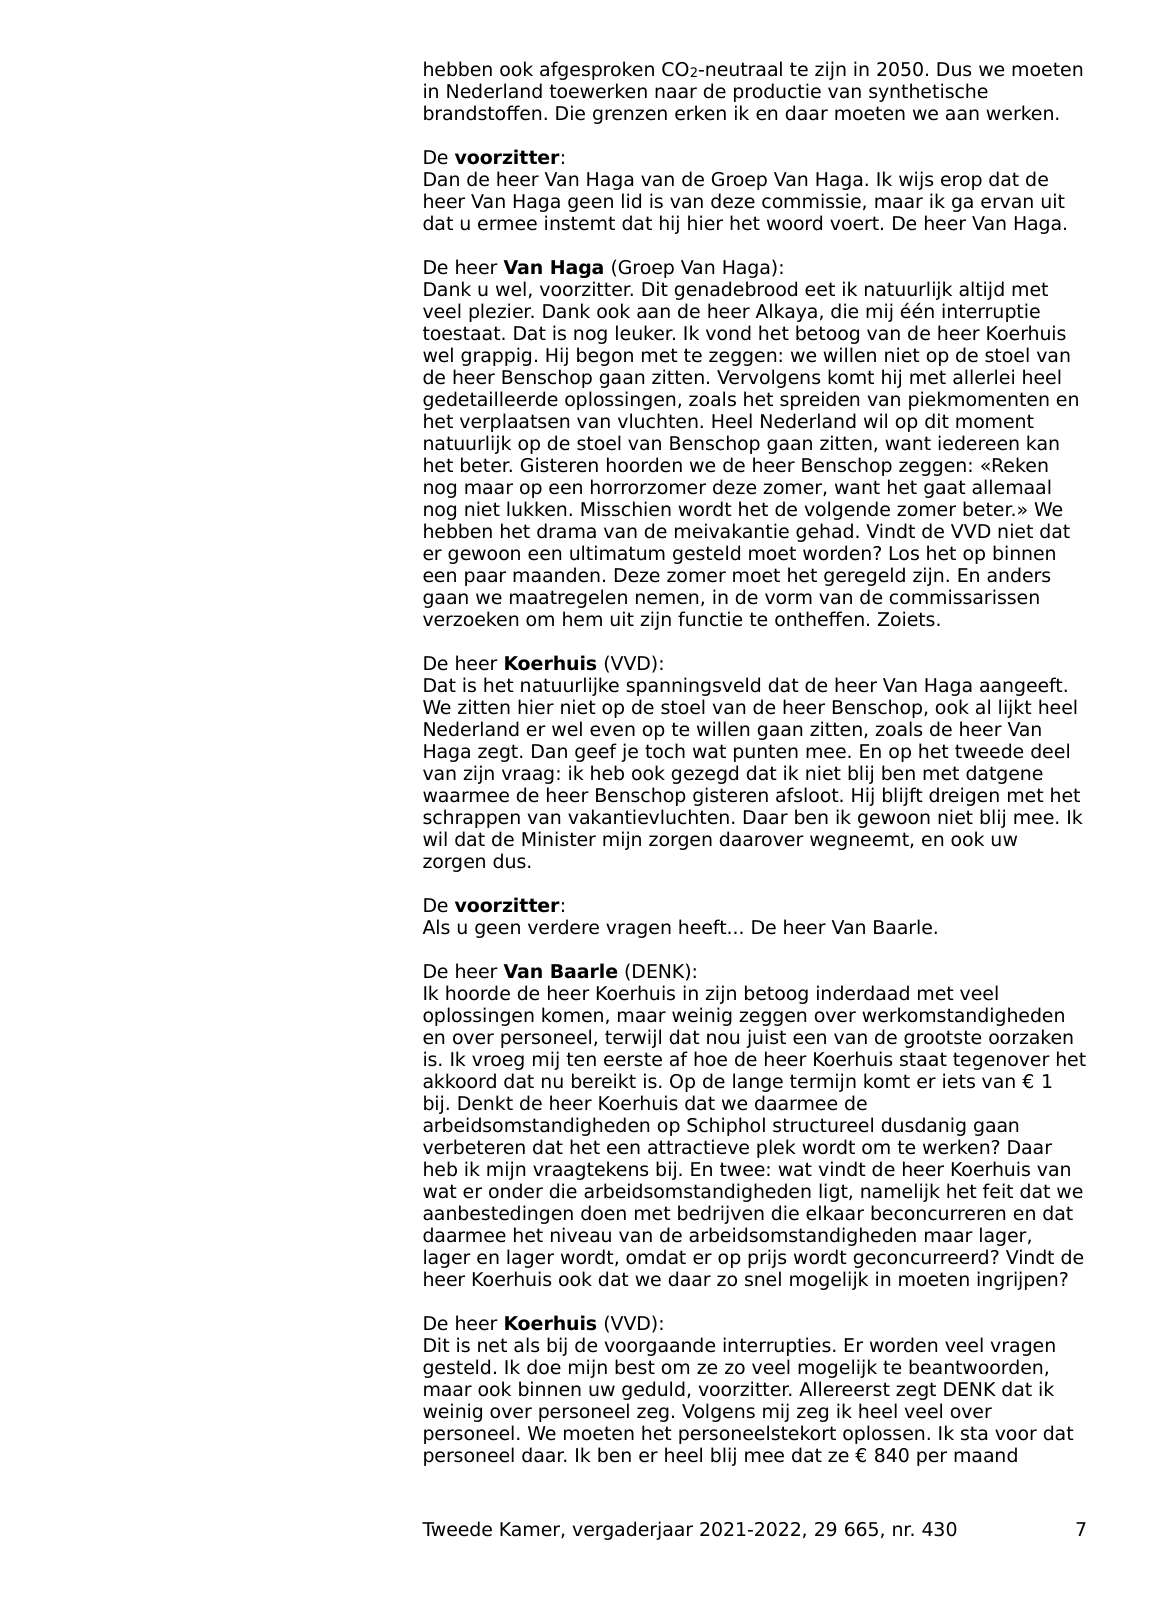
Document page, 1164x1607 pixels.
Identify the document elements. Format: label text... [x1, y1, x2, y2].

text Dit is net als bij de voorgaande interrupties. Er worden veel vragen gesteld. Ik doe mijn best om ze zo veel mogelijk te beantwoorden, maar ook binnen uw geduld, voorzitter. Allereerst zegt DENK dat ik weinig over personeel zeg. Volgens mij zeg ik heel veel over personeel. We moeten het personeelstekort oplossen. Ik sta voor dat personeel daar. Ik ben er heel blij mee dat ze € 840 per maand [422, 1335, 1087, 1467]
text Als u geen verdere vragen heeft... De heer Van Baarle. [422, 917, 1087, 939]
text De heer Van Baarle (DENK): [422, 961, 1087, 983]
text De heer Van Haga (Groep Van Haga): [422, 257, 1087, 279]
text Ik hoorde de heer Koerhuis in zijn betoog inderdaad met veel oplossingen komen, maar weinig zeggen over werkomstandigheden en over personeel, terwijl dat nou juist een van de grootste oorzaken is. Ik vroeg mij ten eerste af hoe de heer Koerhuis staat tegenover het akkoord dat nu bereikt is. Op de lange termijn komt er iets van € 1 bij. Denkt de heer Koerhuis dat we daarmee de arbeidsomstandigheden op Schiphol structureel dusdanig gaan verbeteren dat het een attractieve plek wordt om te werken? Daar heb ik mijn vraagtekens bij. En twee: wat vindt de heer Koerhuis van wat er onder die arbeidsomstandigheden ligt, namelijk het feit dat we aanbestedingen doen met bedrijven die elkaar beconcurreren en dat daarmee het niveau van de arbeidsomstandigheden maar lager, lager en lager wordt, omdat er op prijs wordt geconcurreerd? Vindt de heer Koerhuis ook dat we daar zo snel mogelijk in moeten ingrijpen? [422, 983, 1087, 1291]
text Dank u wel, voorzitter. Dit genadebrood eet ik natuurlijk altijd met veel plezier. Dank ook aan de heer Alkaya, die mij één interruptie toestaat. Dat is nog leuker. Ik vond het betoog van de heer Koerhuis wel grappig. Hij begon met te zeggen: we willen niet op de stoel van de heer Benschop gaan zitten. Vervolgens komt hij met allerlei heel gedetailleerde oplossingen, zoals het spreiden van piekmomenten en het verplaatsen van vluchten. Heel Nederland wil op dit moment natuurlijk op de stoel van Benschop gaan zitten, want iedereen kan het beter. Gisteren hoorden we de heer Benschop zeggen: «Reken nog maar op een horrorzomer deze zomer, want het gaat allemaal nog niet lukken. Misschien wordt het de volgende zomer beter.» We hebben het drama van de meivakantie gehad. Vindt de VVD niet dat er gewoon een ultimatum gesteld moet worden? Los het op binnen een paar maanden. Deze zomer moet het geregeld zijn. En anders gaan we maatregelen nemen, in de vorm van de commissarissen verzoeken om hem uit zijn functie te ontheffen. Zoiets. [422, 279, 1087, 631]
text Dat is het natuurlijke spanningsveld dat de heer Van Haga aangeeft. We zitten hier niet op de stoel van de heer Benschop, ook al lijkt heel Nederland er wel even op te willen gaan zitten, zoals de heer Van Haga zegt. Dan geef je toch wat punten mee. En op het tweede deel van zijn vraag: ik heb ook gezegd dat ik niet blij ben met datgene waarmee de heer Benschop gisteren afsloot. Hij blijft dreigen met het schrappen van vakantievluchten. Daar ben ik gewoon niet blij mee. Ik wil dat de Minister mijn zorgen daarover wegneemt, en ook uw zorgen dus. [422, 675, 1087, 873]
text De voorzitter: [422, 147, 1087, 169]
text hebben ook afgesproken CO2-neutraal te zijn in 2050. Dus we moeten in Nederland toewerken naar de productie van synthetische brandstoffen. Die grenzen erken ik en daar moeten we aan werken. [422, 59, 1087, 125]
text De heer Koerhuis (VVD): [422, 653, 1087, 675]
text De voorzitter: [422, 895, 1087, 917]
text De heer Koerhuis (VVD): [422, 1313, 1087, 1335]
text Dan de heer Van Haga van de Groep Van Haga. Ik wijs erop dat de heer Van Haga geen lid is van deze commissie, maar ik ga ervan uit dat u ermee instemt dat hij hier het woord voert. De heer Van Haga. [422, 169, 1087, 235]
